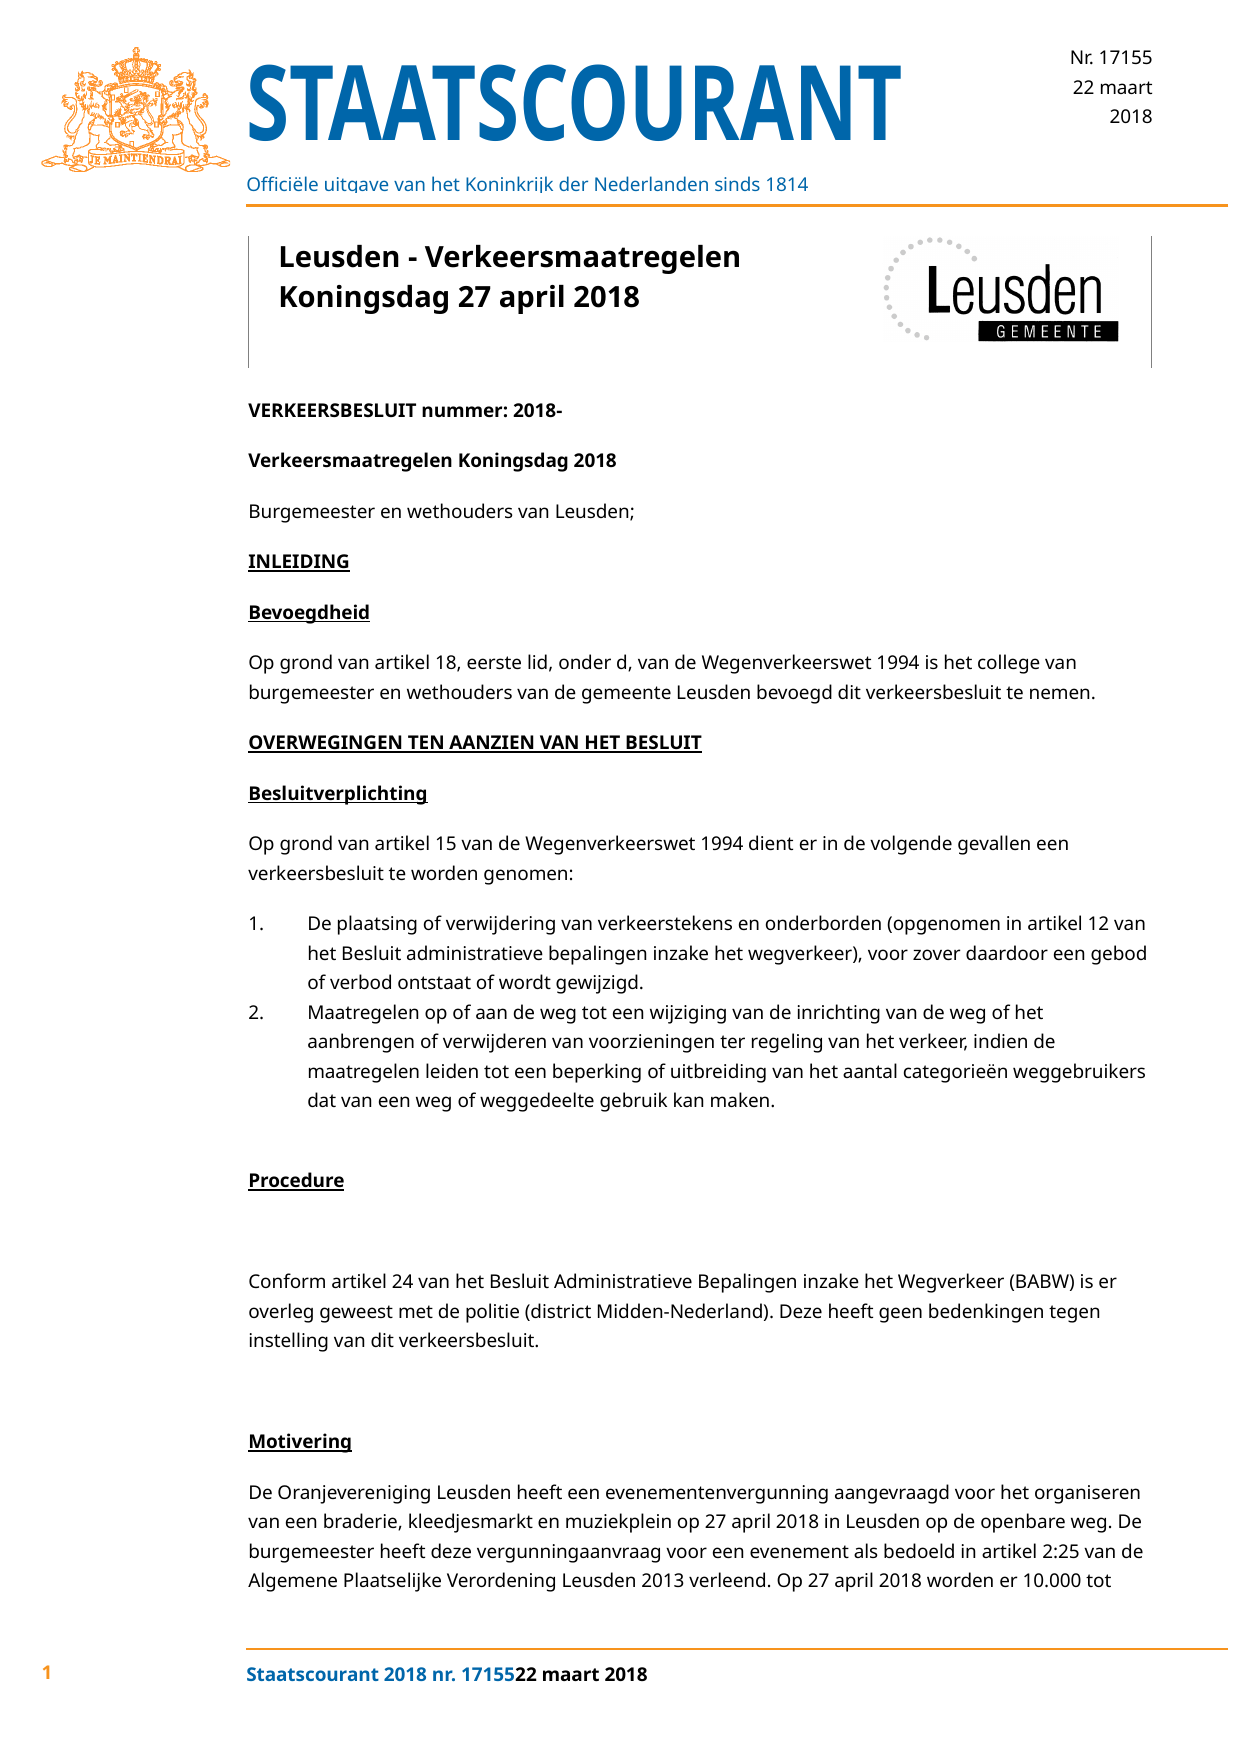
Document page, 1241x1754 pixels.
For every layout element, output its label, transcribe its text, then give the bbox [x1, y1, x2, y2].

text Op grond van artikel 15 van de Wegenverkeerswet 1994 dient er in de volgende gevallen een verkeersbesluit te worden genomen: [248, 830, 1152, 885]
list De plaatsing of verwijdering van verkeerstekens en onderborden (opgenomen in artikel 12 van het Besluit administratieve bepalingen inzake het wegverkeer), voor zover daardoor een gebod of verbod ontstaat of wordt gewijzigd. [248, 910, 1152, 995]
text Burgemeester en wethouders van Leusden; [248, 498, 1152, 524]
text VERKEERSBESLUIT nummer: 2018- [248, 397, 1152, 423]
text INLEIDING [248, 548, 1152, 574]
list Maatregelen op of aan de weg tot een wijziging van de inrichting van de weg of het aanbrengen of verwijderen van voorzieningen ter regeling van het verkeer, indien de maatregelen leiden tot een beperking of uitbreiding van het aantal categorieën weggebruikers dat van een weg of weggedeelte gebruik kan maken. [248, 999, 1152, 1113]
text OVERWEGINGEN TEN AANZIEN VAN HET BESLUIT [248, 729, 1152, 755]
text Conform artikel 24 van het Besluit Administratieve Bepalingen inzake het Wegverkeer (BABW) is er overleg geweest met de politie (district Midden-Nederland). Deze heeft geen bedenkingen tegen instelling van dit verkeersbesluit. [248, 1268, 1152, 1353]
text De Oranjevereniging Leusden heeft een evenementenvergunning aangevraagd voor het organiseren van een braderie, kleedjesmarkt en muziekplein op 27 april 2018 in Leusden op de openbare weg. De burgemeester heeft deze vergunningaanvraag voor een evenement als bedoeld in artikel 2:25 van de Algemene Plaatselijke Verordening Leusden 2013 verleend. Op 27 april 2018 worden er 10.000 tot [248, 1479, 1152, 1593]
picture [41, 47, 231, 172]
text Motivering [248, 1428, 1152, 1454]
picture [882, 236, 1119, 342]
text Besluitverplichting [248, 780, 1152, 805]
text Bevoegdheid [248, 599, 1152, 624]
table_header Leusden - Verkeersmaatregelen Koningsdag 27 april 2018 [249, 236, 850, 368]
text Verkeersmaatregelen Koningsdag 2018 [248, 448, 1152, 473]
text Procedure [248, 1168, 1152, 1193]
table_header [850, 236, 1151, 368]
text Op grond van artikel 18, eerste lid, onder d, van de Wegenverkeerswet 1994 is het college van burgemeester en wethouders van de gemeente Leusden bevoegd dit verkeersbesluit te nemen. [248, 649, 1152, 704]
